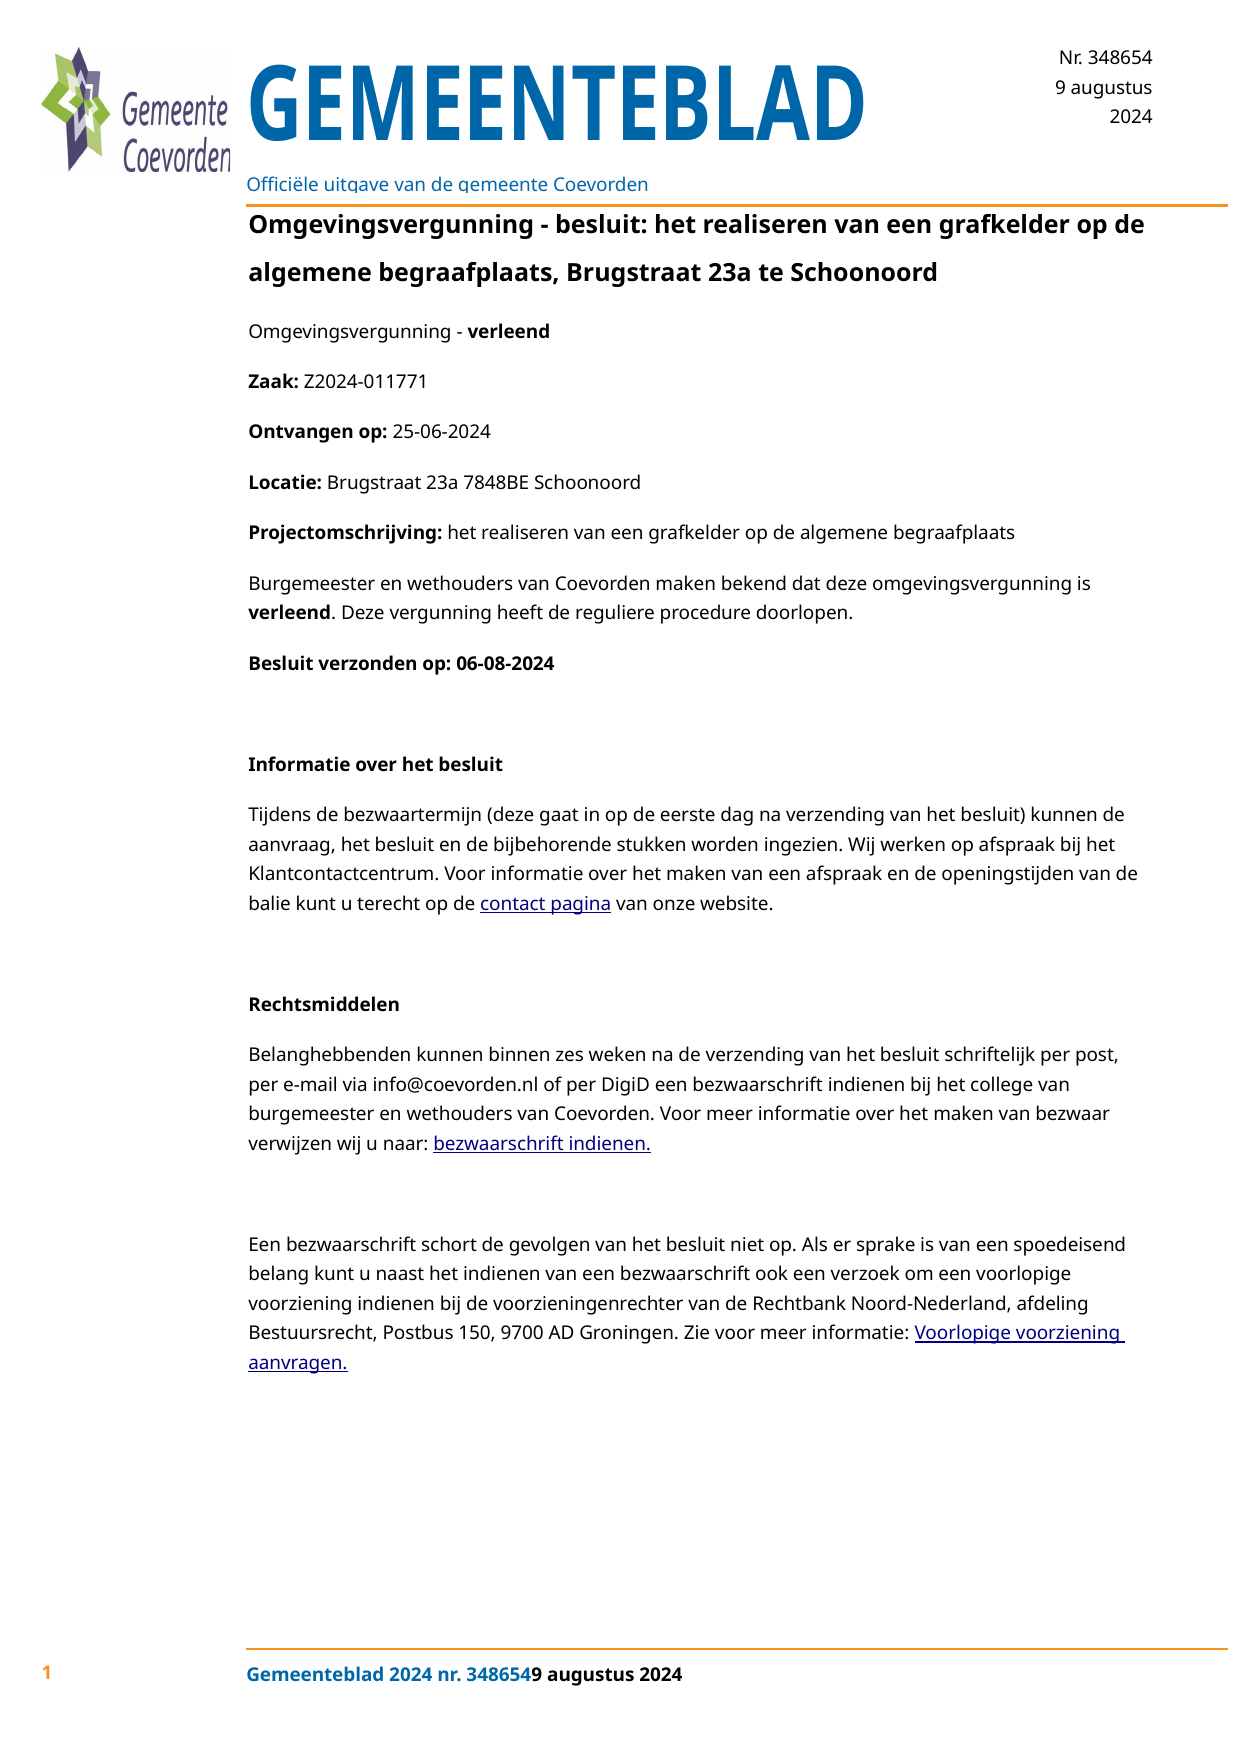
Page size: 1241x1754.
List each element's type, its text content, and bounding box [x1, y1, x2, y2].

text Rechtsmiddelen [248, 991, 1152, 1017]
text Belanghebbenden kunnen binnen zes weken na de verzending van het besluit schriftelijk per post, per e-mail via info@coevorden.nl of per DigiD een bezwaarschrift indienen bij het college van burgemeester en wethouders van Coevorden. Voor meer informatie over het maken van bezwaar verwijzen wij u naar: bezwaarschrift indienen. [248, 1041, 1152, 1156]
text Burgemeester en wethouders van Coevorden maken bekend dat deze omgevingsvergunning is verleend. Deze vergunning heeft de reguliere procedure doorlopen. [248, 570, 1152, 625]
text Omgevingsvergunning - verleend [248, 318, 1152, 344]
text Tijdens de bezwaartermijn (deze gaat in op de eerste dag na verzending van het besluit) kunnen de aanvraag, het besluit en de bijbehorende stukken worden ingezien. Wij werken op afspraak bij het Klantcontactcentrum. Voor informatie over het maken van een afspraak en de openingstijden van de balie kunt u terecht op de contact pagina van onze website. [248, 801, 1152, 916]
text Projectomschrijving: het realiseren van een grafkelder op de algemene begraafplaats [248, 519, 1152, 545]
text Zaak: Z2024-011771 [248, 368, 1152, 394]
text Informatie over het besluit [248, 751, 1152, 777]
text Omgevingsvergunning - besluit: het realiseren van een grafkelder op de algemene begraafplaats, Brugstraat 23a te Schoonoord [248, 207, 1152, 288]
text Een bezwaarschrift schort de gevolgen van het besluit niet op. Als er sprake is van een spoedeisend belang kunt u naast het indienen van een bezwaarschrift ook een verzoek om een voorlopige voorziening indienen bij de voorzieningenrechter van de Rechtbank Noord-Nederland, afdeling Bestuursrecht, Postbus 150, 9700 AD Groningen. Zie voor meer informatie: Voorlopige voorziening aanvragen. [248, 1231, 1152, 1375]
text Locatie: Brugstraat 23a 7848BE Schoonoord [248, 469, 1152, 495]
text Besluit verzonden op: 06-08-2024 [248, 650, 1152, 676]
text Ontvangen op: 25-06-2024 [248, 419, 1152, 444]
picture [41, 47, 231, 172]
